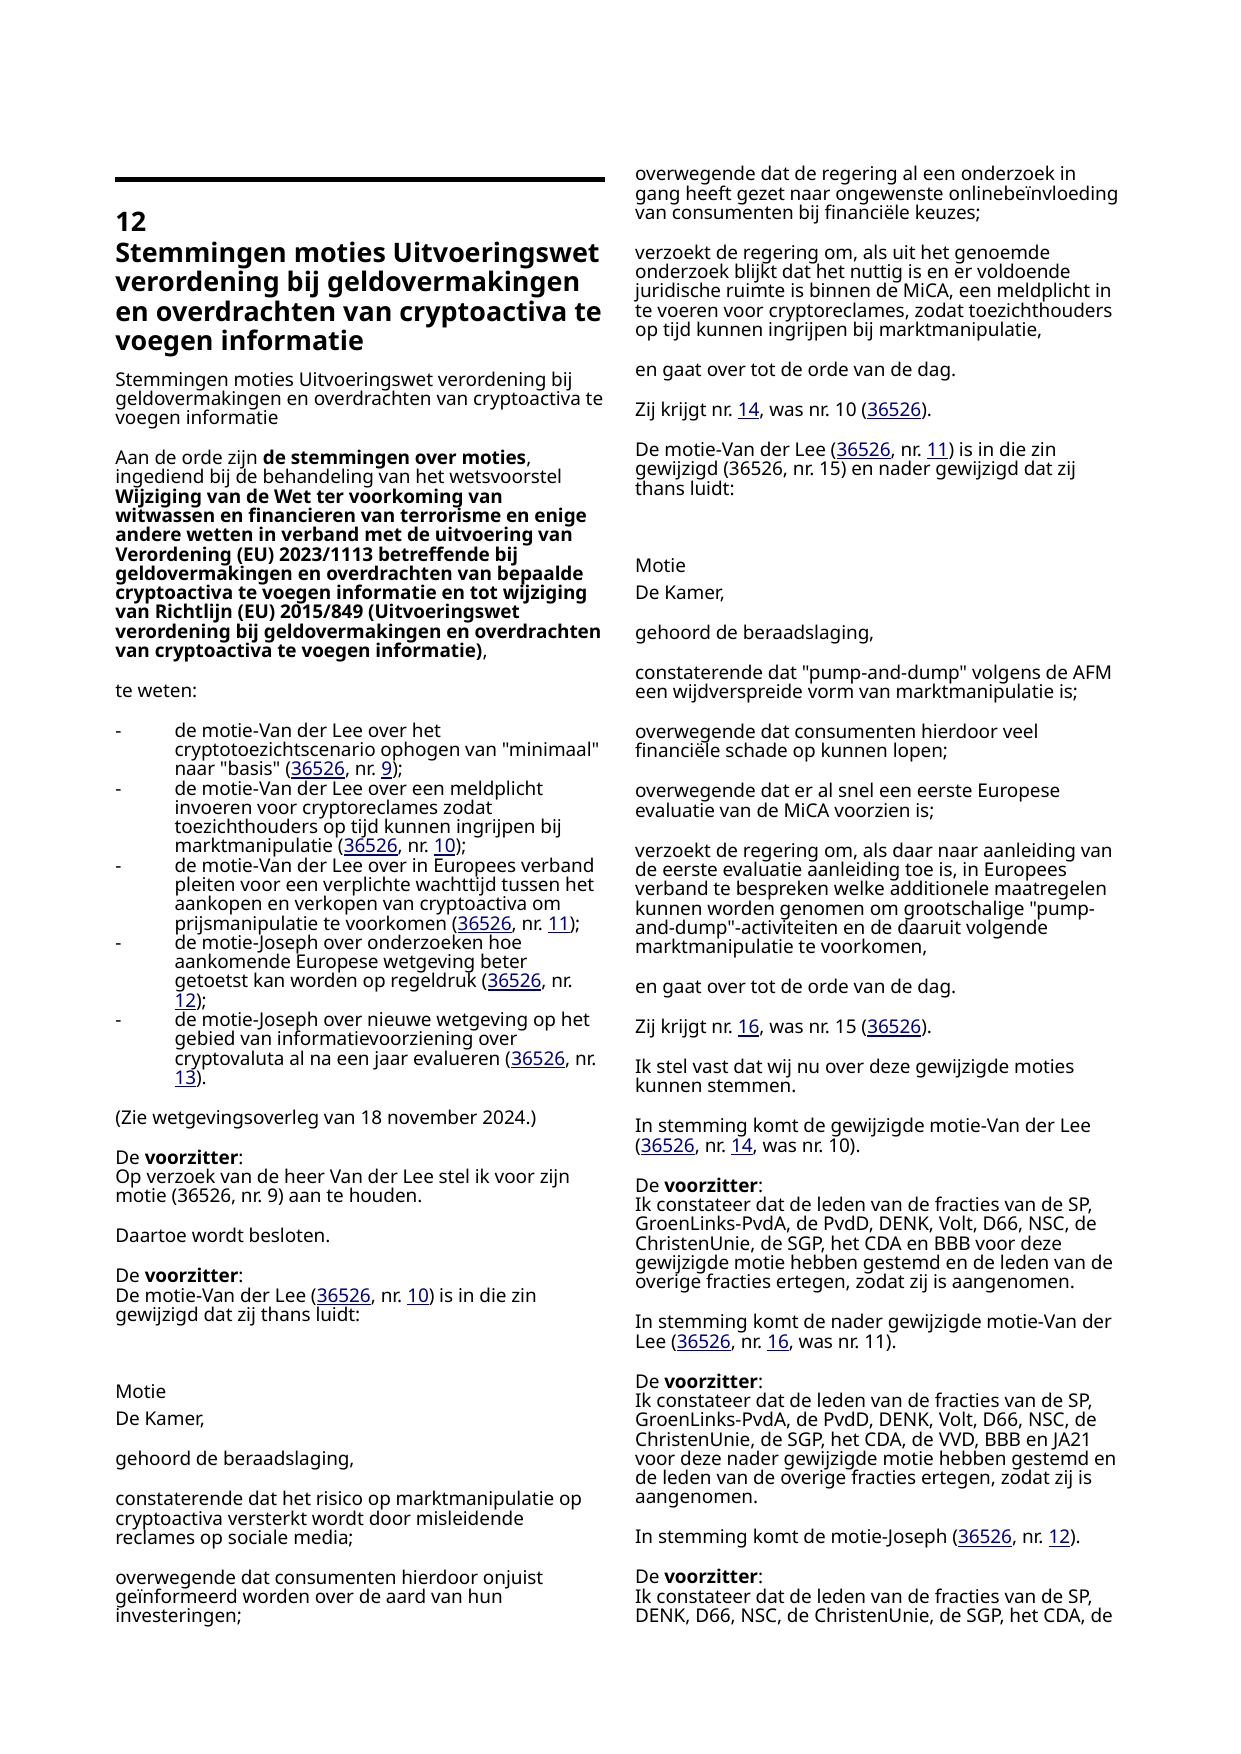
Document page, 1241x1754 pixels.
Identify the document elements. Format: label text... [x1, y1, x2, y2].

text De Kamer, [635, 584, 1125, 603]
text In stemming komt de nader gewijzigde motie-Van der Lee (36526, nr. 16, was nr. 11). [635, 1313, 1125, 1352]
text en gaat over tot de orde van de dag. [635, 361, 1125, 380]
text Stemmingen moties Uitvoeringswet verordening bij geldovermakingen en overdrachten van cryptoactiva te voegen informatie [115, 371, 605, 428]
text De voorzitter: [115, 1149, 605, 1168]
text Zij krijgt nr. 14, was nr. 10 (36526). [635, 401, 1125, 420]
text en gaat over tot de orde van de dag. [635, 978, 1125, 997]
text Stemmingen moties Uitvoeringswet verordening bij geldovermakingen en overdrachten van cryptoactiva te voegen informatie [115, 239, 605, 371]
text Motie [635, 552, 1125, 578]
text De voorzitter: [635, 1568, 1125, 1588]
text In stemming komt de motie-Joseph (36526, nr. 12). [635, 1528, 1125, 1548]
text De voorzitter: [115, 1267, 605, 1287]
text overwegende dat consumenten hierdoor onjuist geïnformeerd worden over de aard van hun investeringen; [115, 1569, 605, 1627]
text Daartoe wordt besloten. [115, 1227, 605, 1247]
list de motie-Van der Lee over in Europees verband pleiten voor een verplichte wachttijd tussen het aankopen en verkopen van cryptoactiva om prijsmanipulatie te voorkomen (36526, nr. 11); [115, 857, 605, 934]
text constaterende dat "pump-and-dump" volgens de AFM een wijdverspreide vorm van marktmanipulatie is; [635, 664, 1125, 702]
text constaterende dat het risico op marktmanipulatie op cryptoactiva versterkt wordt door misleidende reclames op sociale media; [115, 1490, 605, 1548]
list de motie-Van der Lee over het cryptotoezichtscenario ophogen van "minimaal" naar "basis" (36526, nr. 9); [115, 722, 605, 780]
text De motie-Van der Lee (36526, nr. 10) is in die zin gewijzigd dat zij thans luidt: [115, 1287, 605, 1325]
text De voorzitter: [635, 1373, 1125, 1392]
text De Kamer, [115, 1410, 605, 1430]
list de motie-Van der Lee over een meldplicht invoeren voor cryptoreclames zodat toezichthouders op tijd kunnen ingrijpen bij marktmanipulatie (36526, nr. 10); [115, 780, 605, 857]
text Ik constateer dat de leden van de fracties van de SP, GroenLinks-PvdA, de PvdD, DENK, Volt, D66, NSC, de ChristenUnie, de SGP, het CDA en BBB voor deze gewijzigde motie hebben gestemd en de leden van de overige fracties ertegen, zodat zij is aangenomen. [635, 1196, 1125, 1292]
text De motie-Van der Lee (36526, nr. 11) is in die zin gewijzigd (36526, nr. 15) en nader gewijzigd dat zij thans luidt: [635, 441, 1125, 499]
text Motie [115, 1379, 605, 1404]
text Ik constateer dat de leden van de fracties van de SP, DENK, D66, NSC, de ChristenUnie, de SGP, het CDA, de [635, 1588, 1125, 1626]
text Aan de orde zijn de stemmingen over moties, ingediend bij de behandeling van het wetsvoorstel Wijziging van de Wet ter voorkoming van witwassen en financieren van terrorisme en enige andere wetten in verband met de uitvoering van Verordening (EU) 2023/1113 betreffende bij geldovermakingen en overdrachten van bepaalde cryptoactiva te voegen informatie en tot wijziging van Richtlijn (EU) 2015/849 (Uitvoeringswet verordening bij geldovermakingen en overdrachten van cryptoactiva te voegen informatie), [115, 449, 605, 661]
text Ik stel vast dat wij nu over deze gewijzigde moties kunnen stemmen. [635, 1058, 1125, 1097]
list de motie-Joseph over onderzoeken hoe aankomende Europese wetgeving beter getoetst kan worden op regeldruk (36526, nr. 12); [115, 934, 605, 1011]
text In stemming komt de gewijzigde motie-Van der Lee (36526, nr. 14, was nr. 10). [635, 1117, 1125, 1156]
text (Zie wetgevingsoverleg van 18 november 2024.) [115, 1109, 605, 1128]
text overwegende dat consumenten hierdoor veel financiële schade op kunnen lopen; [635, 723, 1125, 762]
text gehoord de beraadslaging, [635, 624, 1125, 643]
text Zij krijgt nr. 16, was nr. 15 (36526). [635, 1018, 1125, 1037]
text verzoekt de regering om, als uit het genoemde onderzoek blijkt dat het nuttig is en er voldoende juridische ruimte is binnen de MiCA, een meldplicht in te voeren voor cryptoreclames, zodat toezichthouders op tijd kunnen ingrijpen bij marktmanipulatie, [635, 244, 1125, 340]
text overwegende dat de regering al een onderzoek in gang heeft gezet naar ongewenste onlinebeïnvloeding van consumenten bij financiële keuzes; [635, 165, 1125, 223]
text Op verzoek van de heer Van der Lee stel ik voor zijn motie (36526, nr. 9) aan te houden. [115, 1168, 605, 1207]
text De voorzitter: [635, 1177, 1125, 1196]
text verzoekt de regering om, als daar naar aanleiding van de eerste evaluatie aanleiding toe is, in Europees verband te bespreken welke additionele maatregelen kunnen worden genomen om grootschalige "pump-and-dump"-activiteiten en de daaruit volgende marktmanipulatie te voorkomen, [635, 842, 1125, 957]
text gehoord de beraadslaging, [115, 1450, 605, 1470]
text overwegende dat er al snel een eerste Europese evaluatie van de MiCA voorzien is; [635, 782, 1125, 821]
text 12 [115, 203, 605, 239]
text Ik constateer dat de leden van de fracties van de SP, GroenLinks-PvdA, de PvdD, DENK, Volt, D66, NSC, de ChristenUnie, de SGP, het CDA, de VVD, BBB en JA21 voor deze nader gewijzigde motie hebben gestemd en de leden van de overige fracties ertegen, zodat zij is aangenomen. [635, 1392, 1125, 1508]
list de motie-Joseph over nieuwe wetgeving op het gebied van informatievoorziening over cryptovaluta al na een jaar evalueren (36526, nr. 13). [115, 1011, 605, 1088]
text te weten: [115, 682, 605, 701]
